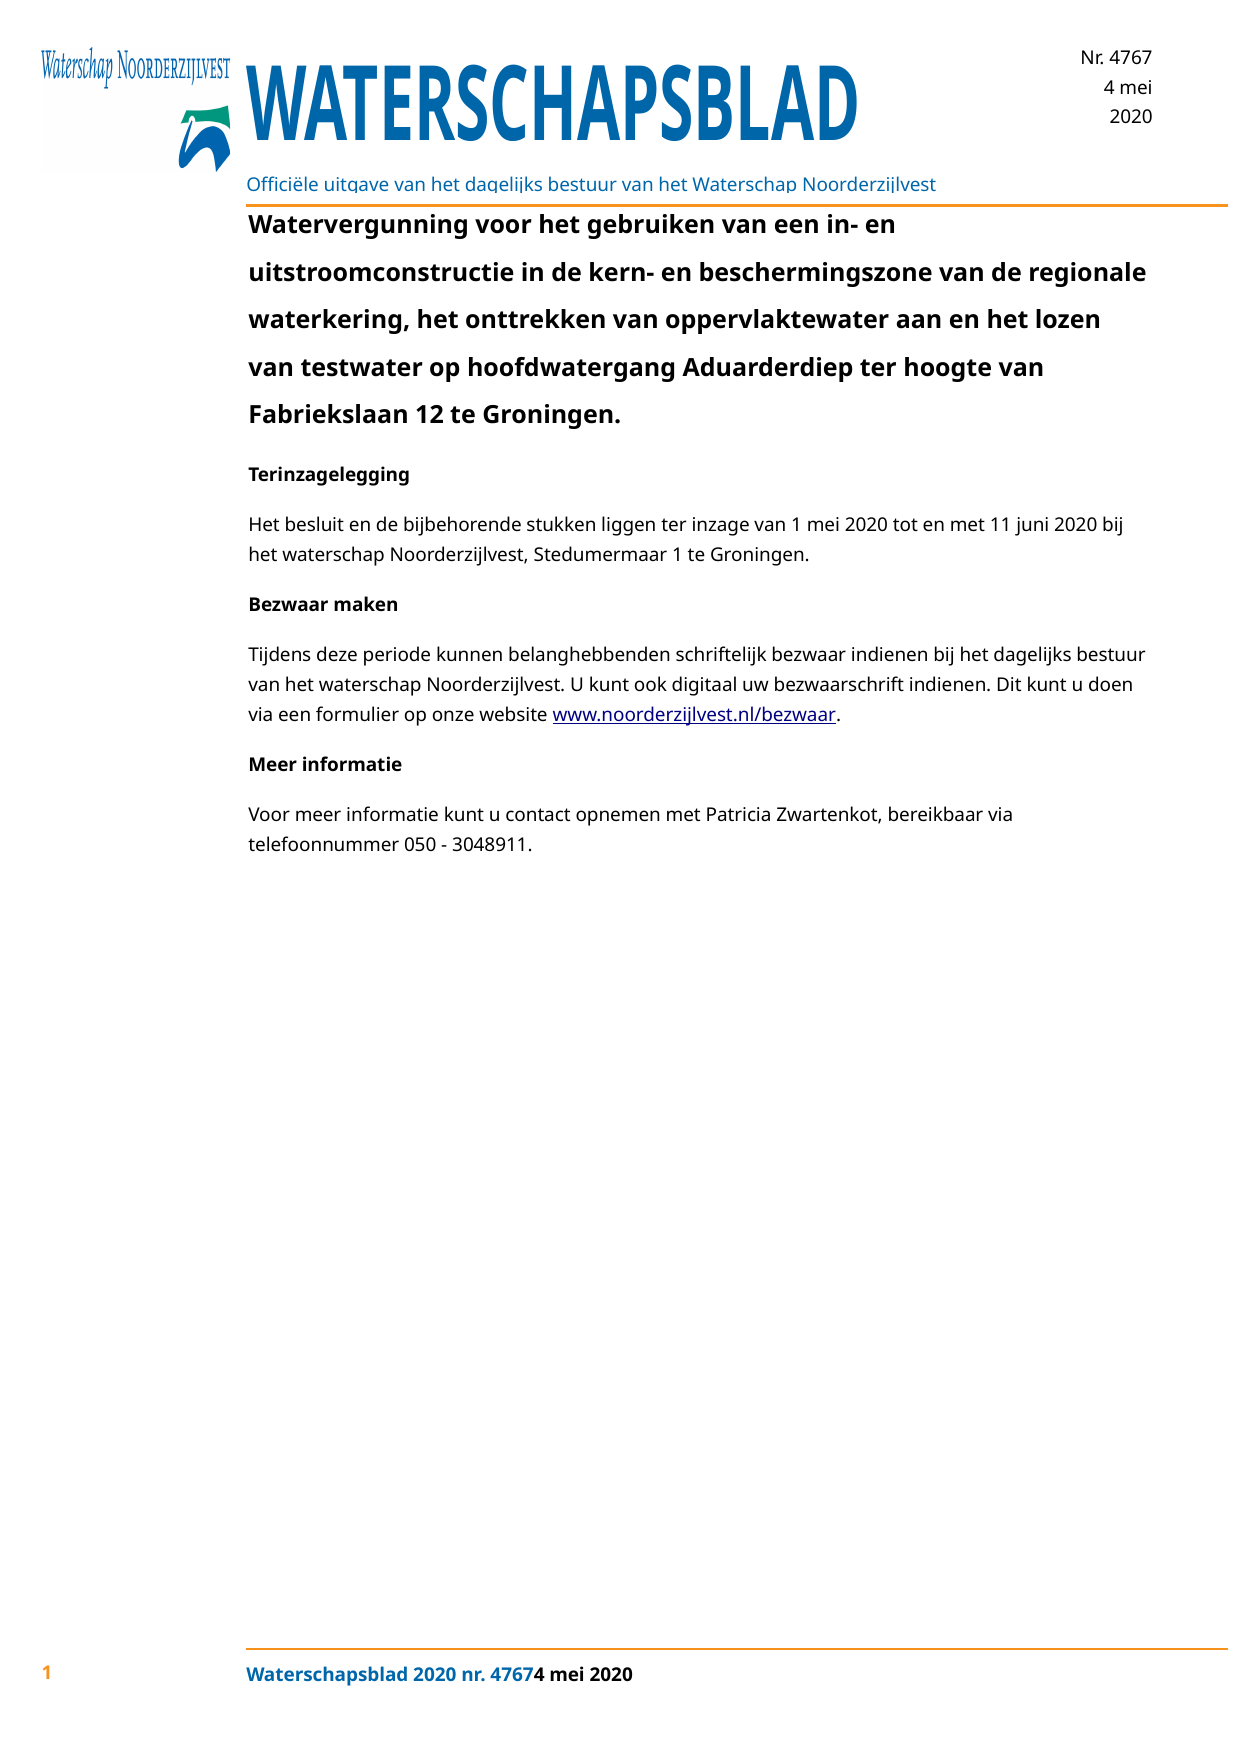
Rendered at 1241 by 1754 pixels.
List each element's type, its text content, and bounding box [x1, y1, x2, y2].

text Watervergunning voor het gebruiken van een in- en uitstroomconstructie in de kern- en beschermingszone van de regionale waterkering, het onttrekken van oppervlaktewater aan en het lozen van testwater op hoofdwatergang Aduarderdiep ter hoogte van Fabriekslaan 12 te Groningen. [248, 207, 1152, 431]
text Tijdens deze periode kunnen belanghebbenden schriftelijk bezwaar indienen bij het dagelijks bestuur van het waterschap Noorderzijlvest. U kunt ook digitaal uw bezwaarschrift indienen. Dit kunt u doen via een formulier op onze website www.noorderzijlvest.nl/bezwaar. [248, 642, 1152, 726]
text Bezwaar maken [248, 591, 1152, 617]
text Meer informatie [248, 751, 1152, 777]
text Terinzagelegging [248, 461, 1152, 486]
text Het besluit en de bijbehorende stukken liggen ter inzage van 1 mei 2020 tot en met 11 juni 2020 bij het waterschap Noorderzijlvest, Stedumermaar 1 te Groningen. [248, 511, 1152, 566]
picture [41, 47, 231, 172]
text Voor meer informatie kunt u contact opnemen met Patricia Zwartenkot, bereikbaar via telefoonnummer 050 - 3048911. [248, 802, 1152, 857]
